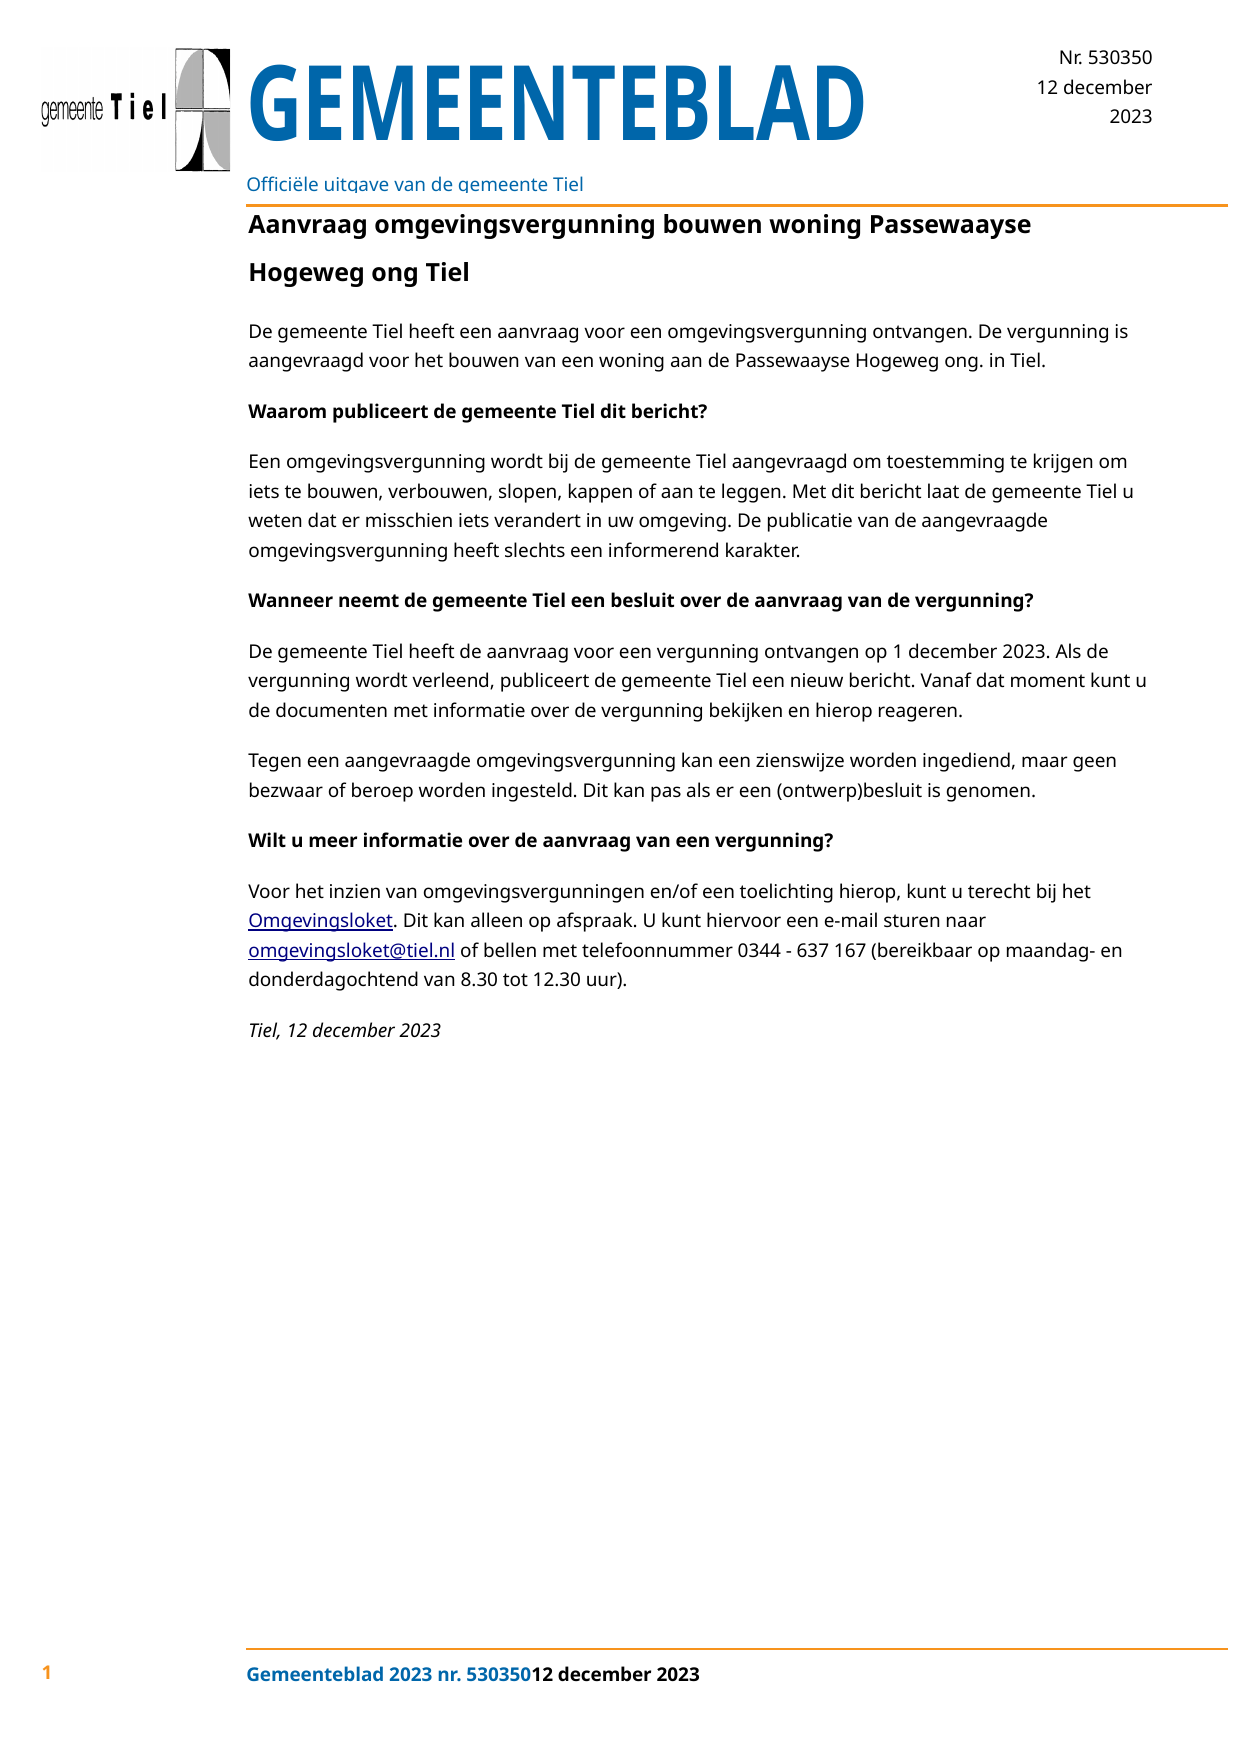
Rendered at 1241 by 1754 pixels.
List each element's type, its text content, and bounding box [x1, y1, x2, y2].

text Wanneer neemt de gemeente Tiel een besluit over de aanvraag van de vergunning? [248, 587, 1152, 613]
text Wilt u meer informatie over de aanvraag van een vergunning? [248, 827, 1152, 853]
text Aanvraag omgevingsvergunning bouwen woning Passewaayse Hogeweg ong Tiel [248, 207, 1152, 288]
text De gemeente Tiel heeft een aanvraag voor een omgevingsvergunning ontvangen. De vergunning is aangevraagd voor het bouwen van een woning aan de Passewaayse Hogeweg ong. in Tiel. [248, 318, 1152, 373]
picture [41, 47, 231, 172]
text Tegen een aangevraagde omgevingsvergunning kan een zienswijze worden ingediend, maar geen bezwaar of beroep worden ingesteld. Dit kan pas als er een (ontwerp)besluit is genomen. [248, 747, 1152, 803]
text Voor het inzien van omgevingsvergunningen en/of een toelichting hierop, kunt u terecht bij het Omgevingsloket. Dit kan alleen op afspraak. U kunt hiervoor een e-mail sturen naar omgevingsloket@tiel.nl of bellen met telefoonnummer 0344 - 637 167 (bereikbaar op maandag- en donderdagochtend van 8.30 tot 12.30 uur). [248, 878, 1152, 992]
text Een omgevingsvergunning wordt bij de gemeente Tiel aangevraagd om toestemming te krijgen om iets te bouwen, verbouwen, slopen, kappen of aan te leggen. Met dit bericht laat de gemeente Tiel u weten dat er misschien iets verandert in uw omgeving. De publicatie van de aangevraagde omgevingsvergunning heeft slechts een informerend karakter. [248, 448, 1152, 563]
text Waarom publiceert de gemeente Tiel dit bericht? [248, 398, 1152, 424]
text Tiel, 12 december 2023 [248, 1017, 1152, 1043]
text De gemeente Tiel heeft de aanvraag voor een vergunning ontvangen op 1 december 2023. Als de vergunning wordt verleend, publiceert de gemeente Tiel een nieuw bericht. Vanaf dat moment kunt u de documenten met informatie over de vergunning bekijken en hierop reageren. [248, 638, 1152, 723]
